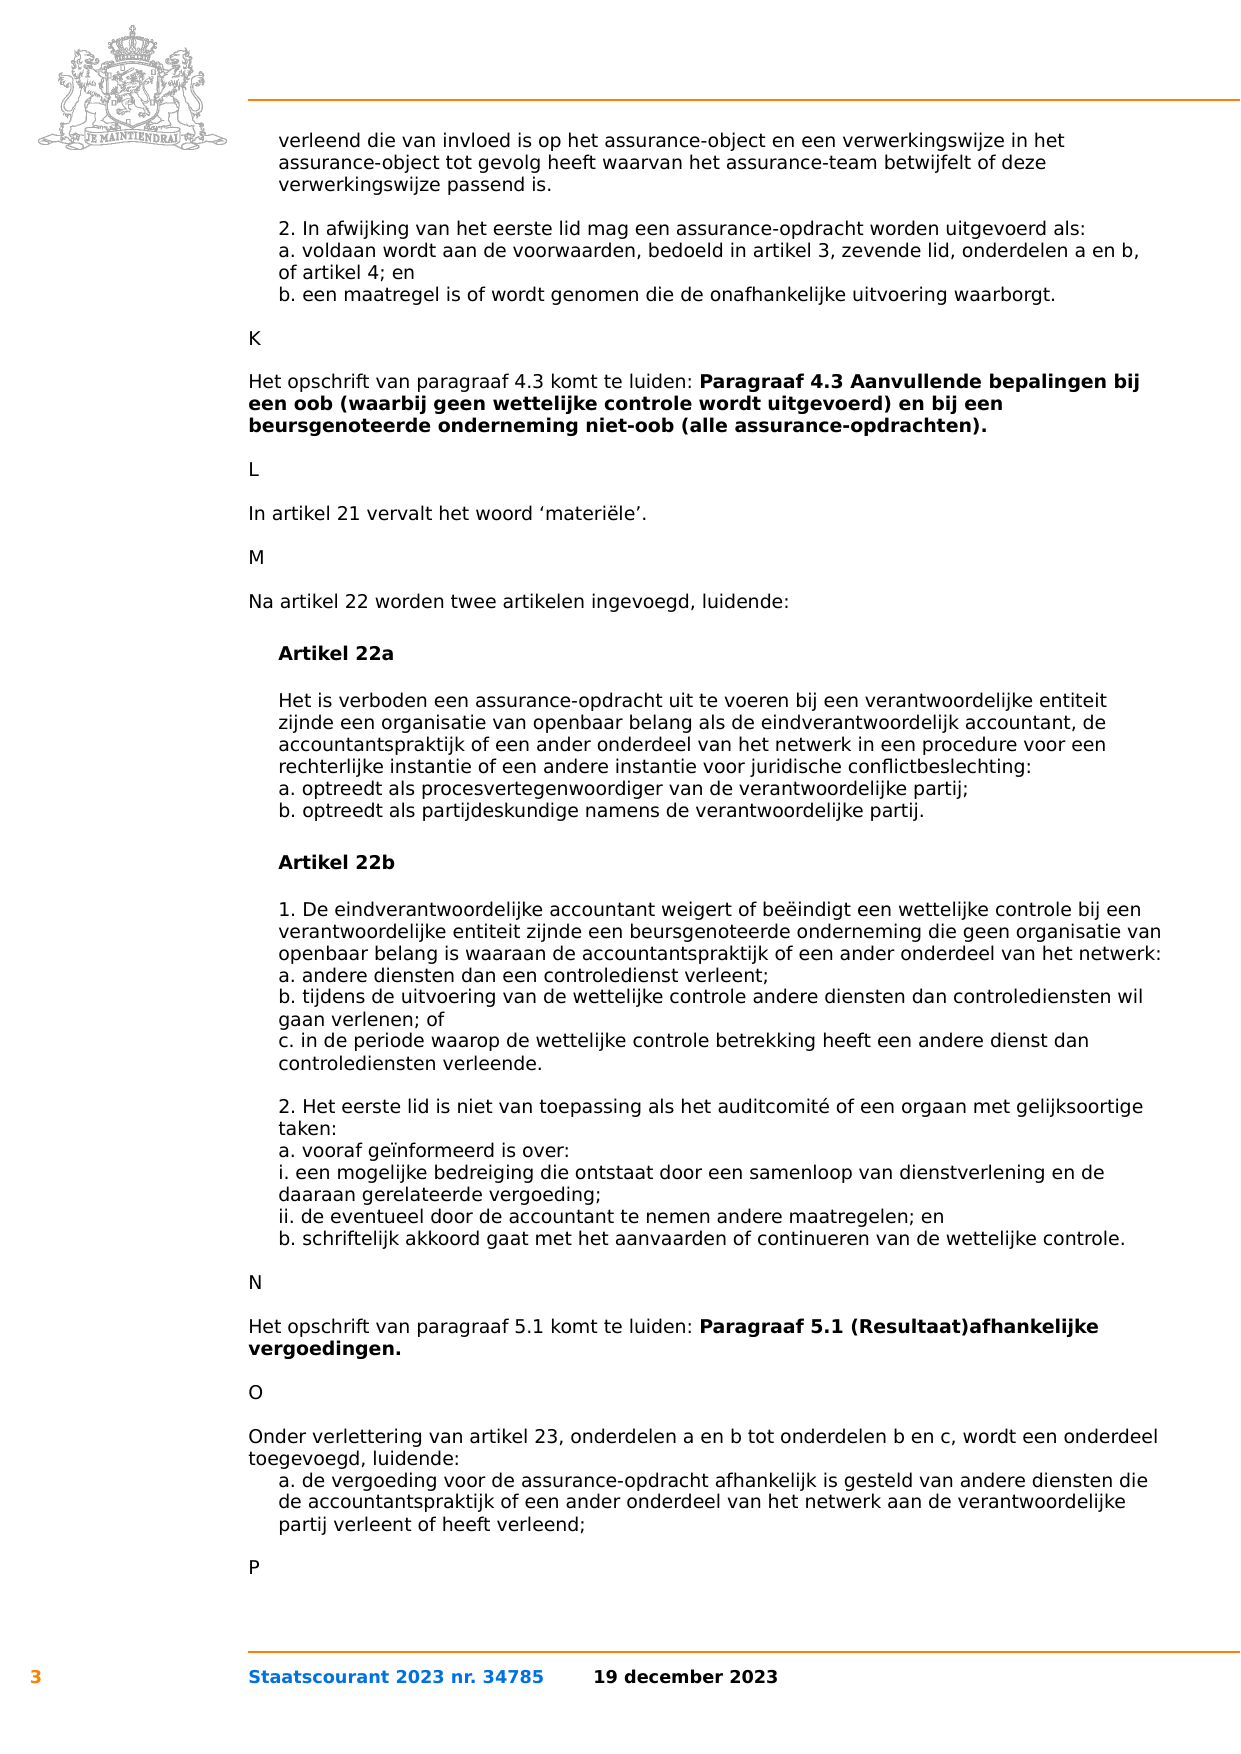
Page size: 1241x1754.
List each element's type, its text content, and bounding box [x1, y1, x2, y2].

text Na artikel 22 worden twee artikelen ingevoegd, luidende: [248, 591, 1163, 613]
text a. de vergoeding voor de assurance-opdracht afhankelijk is gesteld van andere diensten die de accountantspraktijk of een ander onderdeel van het netwerk aan de verantwoordelijke partij verleent of heeft verleend; [278, 1469, 1163, 1535]
text a. andere diensten dan een controledienst verleent; [278, 964, 1163, 986]
text c. in de periode waarop de wettelijke controle betrekking heeft een andere dienst dan controlediensten verleende. [278, 1030, 1163, 1074]
text a. vooraf geïnformeerd is over: [278, 1140, 1163, 1162]
text 1. De eindverantwoordelijke accountant weigert of beëindigt een wettelijke controle bij een verantwoordelijke entiteit zijnde een beursgenoteerde onderneming die geen organisatie van openbaar belang is waaraan de accountantspraktijk of een ander onderdeel van het netwerk: [278, 898, 1163, 964]
picture [38, 25, 227, 150]
text b. een maatregel is of wordt genomen die de onafhankelijke uitvoering waarborgt. [278, 284, 1163, 306]
text N [248, 1272, 1163, 1294]
text O [248, 1382, 1163, 1404]
text b. schriftelijk akkoord gaat met het aanvaarden of continueren van de wettelijke controle. [278, 1228, 1163, 1250]
text b. tijdens de uitvoering van de wettelijke controle andere diensten dan controlediensten wil gaan verlenen; of [278, 986, 1163, 1030]
text a. voldaan wordt aan de voorwaarden, bedoeld in artikel 3, zevende lid, onderdelen a en b, of artikel 4; en [278, 240, 1163, 284]
text L [248, 459, 1163, 481]
text Het opschrift van paragraaf 4.3 komt te luiden: Paragraaf 4.3 Aanvullende bepalingen bij een oob (waarbij geen wettelijke controle wordt uitgevoerd) en bij een beursgenoteerde onderneming niet-oob (alle assurance-opdrachten). [248, 371, 1163, 437]
text ii. de eventueel door de accountant te nemen andere maatregelen; en [278, 1206, 1163, 1228]
text Het is verboden een assurance-opdracht uit te voeren bij een verantwoordelijke entiteit zijnde een organisatie van openbaar belang als de eindverantwoordelijk accountant, de accountantspraktijk of een ander onderdeel van het netwerk in een procedure voor een rechterlijke instantie of een andere instantie voor juridische conflictbeslechting: [278, 690, 1163, 778]
text Onder verlettering van artikel 23, onderdelen a en b tot onderdelen b en c, wordt een onderdeel toegevoegd, luidende: [248, 1426, 1163, 1469]
text i. een mogelijke bedreiging die ontstaat door een samenloop van dienstverlening en de daaraan gerelateerde vergoeding; [278, 1162, 1163, 1206]
text verleend die van invloed is op het assurance-object en een verwerkingswijze in het assurance-object tot gevolg heeft waarvan het assurance-team betwijfelt of deze verwerkingswijze passend is. [278, 130, 1163, 196]
text K [248, 327, 1163, 349]
text 2. Het eerste lid is niet van toepassing als het auditcomité of een orgaan met gelijksoortige taken: [278, 1096, 1163, 1140]
text b. optreedt als partijdeskundige namens de verantwoordelijke partij. [278, 799, 1163, 822]
subtitle Artikel 22b [278, 852, 1163, 873]
text Het opschrift van paragraaf 5.1 komt te luiden: Paragraaf 5.1 (Resultaat)afhankelijke vergoedingen. [248, 1316, 1163, 1360]
subtitle Artikel 22a [278, 643, 1163, 665]
text a. optreedt als procesvertegenwoordiger van de verantwoordelijke partij; [278, 778, 1163, 799]
text M [248, 547, 1163, 569]
text In artikel 21 vervalt het woord ‘materiële’. [248, 503, 1163, 525]
text P [248, 1557, 1163, 1579]
text 2. In afwijking van het eerste lid mag een assurance-opdracht worden uitgevoerd als: [278, 218, 1163, 240]
